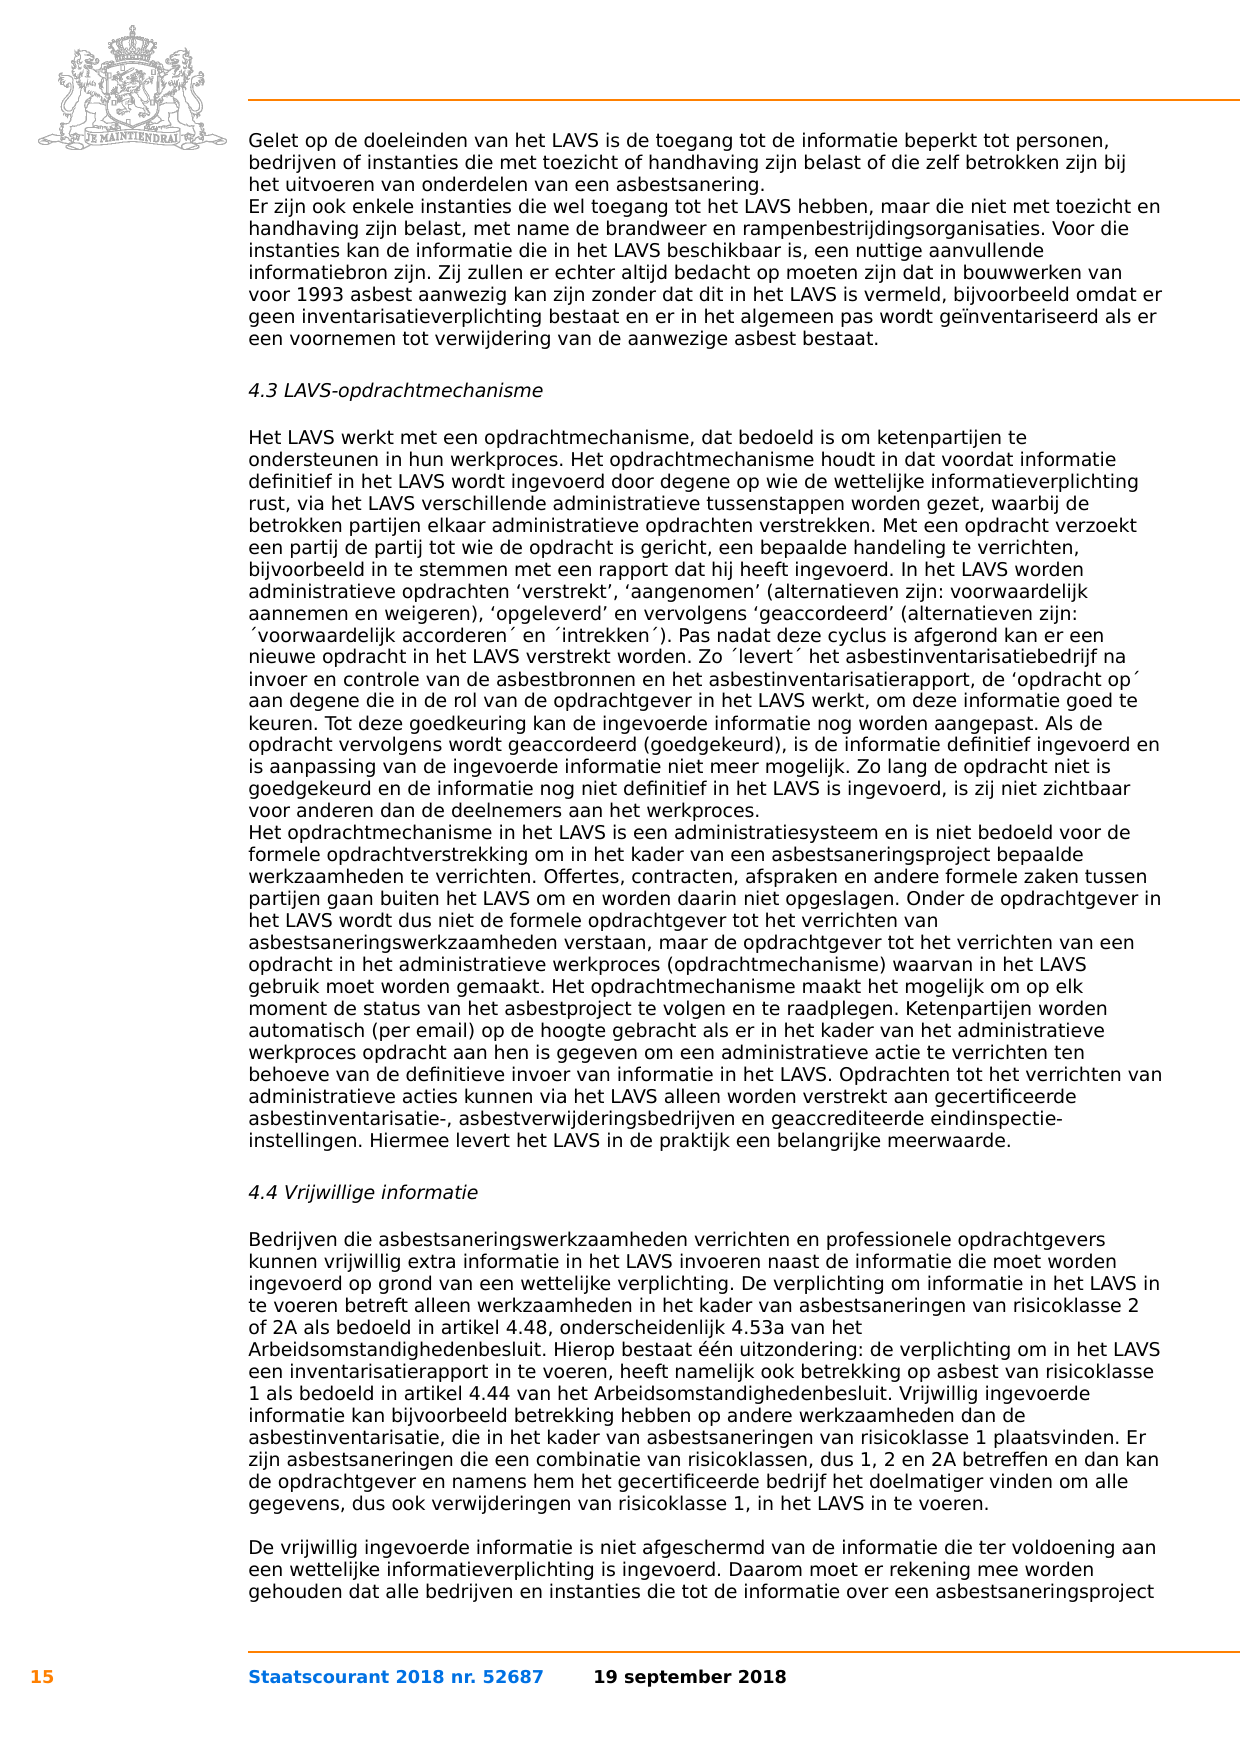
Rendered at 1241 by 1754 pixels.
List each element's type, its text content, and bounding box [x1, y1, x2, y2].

picture [38, 25, 227, 150]
text De vrijwillig ingevoerde informatie is niet afgeschermd van de informatie die ter voldoening aan een wettelijke informatieverplichting is ingevoerd. Daarom moet er rekening mee worden gehouden dat alle bedrijven en instanties die tot de informatie over een asbestsaneringsproject [248, 1537, 1163, 1602]
subtitle 4.3 LAVS-opdrachtmechanisme [248, 380, 1163, 402]
subtitle 4.4 Vrijwillige informatie [248, 1182, 1163, 1204]
text Er zijn ook enkele instanties die wel toegang tot het LAVS hebben, maar die niet met toezicht en handhaving zijn belast, met name de brandweer en rampenbestrijdingsorganisaties. Voor die instanties kan de informatie die in het LAVS beschikbaar is, een nuttige aanvullende informatiebron zijn. Zij zullen er echter altijd bedacht op moeten zijn dat in bouwwerken van voor 1993 asbest aanwezig kan zijn zonder dat dit in het LAVS is vermeld, bijvoorbeeld omdat er geen inventarisatieverplichting bestaat en er in het algemeen pas wordt geïnventariseerd als er een voornemen tot verwijdering van de aanwezige asbest bestaat. [248, 196, 1163, 350]
text Het opdrachtmechanisme in het LAVS is een administratiesysteem en is niet bedoeld voor de formele opdrachtverstrekking om in het kader van een asbestsaneringsproject bepaalde werkzaamheden te verrichten. Offertes, contracten, afspraken en andere formele zaken tussen partijen gaan buiten het LAVS om en worden daarin niet opgeslagen. Onder de opdrachtgever in het LAVS wordt dus niet de formele opdrachtgever tot het verrichten van asbestsaneringswerkzaamheden verstaan, maar de opdrachtgever tot het verrichten van een opdracht in het administratieve werkproces (opdrachtmechanisme) waarvan in het LAVS gebruik moet worden gemaakt. Het opdrachtmechanisme maakt het mogelijk om op elk moment de status van het asbestproject te volgen en te raadplegen. Ketenpartijen worden automatisch (per email) op de hoogte gebracht als er in het kader van het administratieve werkproces opdracht aan hen is gegeven om een administratieve actie te verrichten ten behoeve van de definitieve invoer van informatie in het LAVS. Opdrachten tot het verrichten van administratieve acties kunnen via het LAVS alleen worden verstrekt aan gecertificeerde asbestinventarisatie-, asbestverwijderingsbedrijven en geaccrediteerde eindinspectie-instellingen. Hiermee levert het LAVS in de praktijk een belangrijke meerwaarde. [248, 822, 1163, 1152]
text Het LAVS werkt met een opdrachtmechanisme, dat bedoeld is om ketenpartijen te ondersteunen in hun werkproces. Het opdrachtmechanisme houdt in dat voordat informatie definitief in het LAVS wordt ingevoerd door degene op wie de wettelijke informatieverplichting rust, via het LAVS verschillende administratieve tussenstappen worden gezet, waarbij de betrokken partijen elkaar administratieve opdrachten verstrekken. Met een opdracht verzoekt een partij de partij tot wie de opdracht is gericht, een bepaalde handeling te verrichten, bijvoorbeeld in te stemmen met een rapport dat hij heeft ingevoerd. In het LAVS worden administratieve opdrachten ‘verstrekt’, ‘aangenomen’ (alternatieven zijn: voorwaardelijk aannemen en weigeren), ‘opgeleverd’ en vervolgens ‘geaccordeerd’ (alternatieven zijn: ´voorwaardelijk accorderen´ en ´intrekken´). Pas nadat deze cyclus is afgerond kan er een nieuwe opdracht in het LAVS verstrekt worden. Zo ´levert´ het asbestinventarisatiebedrijf na invoer en controle van de asbestbronnen en het asbestinventarisatierapport, de ‘opdracht op´ aan degene die in de rol van de opdrachtgever in het LAVS werkt, om deze informatie goed te keuren. Tot deze goedkeuring kan de ingevoerde informatie nog worden aangepast. Als de opdracht vervolgens wordt geaccordeerd (goedgekeurd), is de informatie definitief ingevoerd en is aanpassing van de ingevoerde informatie niet meer mogelijk. Zo lang de opdracht niet is goedgekeurd en de informatie nog niet definitief in het LAVS is ingevoerd, is zij niet zichtbaar voor anderen dan de deelnemers aan het werkproces. [248, 427, 1163, 822]
text Bedrijven die asbestsaneringswerkzaamheden verrichten en professionele opdrachtgevers kunnen vrijwillig extra informatie in het LAVS invoeren naast de informatie die moet worden ingevoerd op grond van een wettelijke verplichting. De verplichting om informatie in het LAVS in te voeren betreft alleen werkzaamheden in het kader van asbestsaneringen van risicoklasse 2 of 2A als bedoeld in artikel 4.48, onderscheidenlijk 4.53a van het Arbeidsomstandighedenbesluit. Hierop bestaat één uitzondering: de verplichting om in het LAVS een inventarisatierapport in te voeren, heeft namelijk ook betrekking op asbest van risicoklasse 1 als bedoeld in artikel 4.44 van het Arbeidsomstandighedenbesluit. Vrijwillig ingevoerde informatie kan bijvoorbeeld betrekking hebben op andere werkzaamheden dan de asbestinventarisatie, die in het kader van asbestsaneringen van risicoklasse 1 plaatsvinden. Er zijn asbestsaneringen die een combinatie van risicoklassen, dus 1, 2 en 2A betreffen en dan kan de opdrachtgever en namens hem het gecertificeerde bedrijf het doelmatiger vinden om alle gegevens, dus ook verwijderingen van risicoklasse 1, in het LAVS in te voeren. [248, 1229, 1163, 1515]
text Gelet op de doeleinden van het LAVS is de toegang tot de informatie beperkt tot personen, bedrijven of instanties die met toezicht of handhaving zijn belast of die zelf betrokken zijn bij het uitvoeren van onderdelen van een asbestsanering. [248, 130, 1163, 196]
